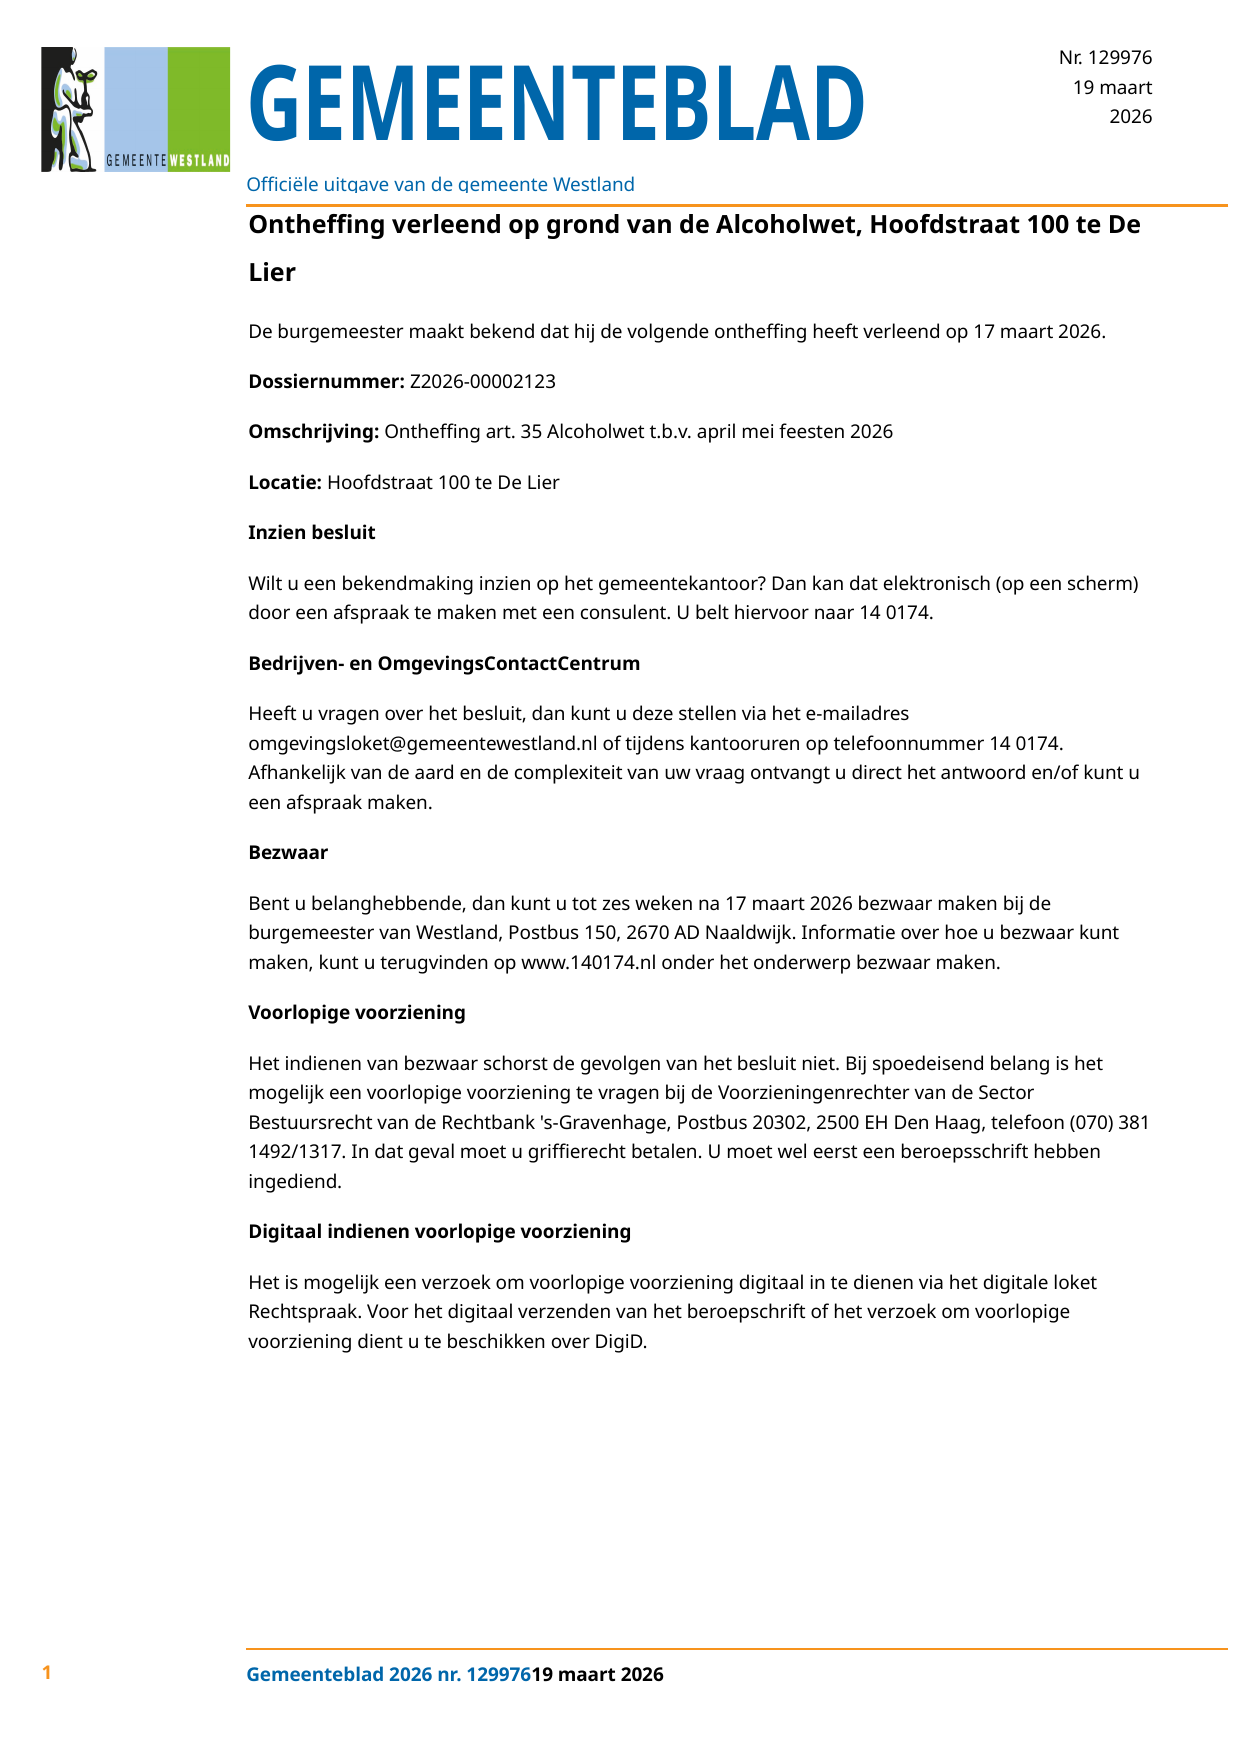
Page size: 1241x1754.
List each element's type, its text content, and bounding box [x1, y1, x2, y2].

text Omschrijving: Ontheffing art. 35 Alcoholwet t.b.v. april mei feesten 2026 [248, 419, 1152, 444]
text Bedrijven- en OmgevingsContactCentrum [248, 650, 1152, 676]
text De burgemeester maakt bekend dat hij de volgende ontheffing heeft verleend op 17 maart 2026. [248, 318, 1152, 344]
text Inzien besluit [248, 519, 1152, 545]
picture [41, 47, 231, 172]
text Wilt u een bekendmaking inzien op het gemeentekantoor? Dan kan dat elektronisch (op een scherm) door een afspraak te maken met een consulent. U belt hiervoor naar 14 0174. [248, 570, 1152, 625]
text Ontheffing verleend op grond van de Alcoholwet, Hoofdstraat 100 te De Lier [248, 207, 1152, 288]
text Bezwaar [248, 839, 1152, 865]
text Bent u belanghebbende, dan kunt u tot zes weken na 17 maart 2026 bezwaar maken bij de burgemeester van Westland, Postbus 150, 2670 AD Naaldwijk. Informatie over hoe u bezwaar kunt maken, kunt u terugvinden op www.140174.nl onder het onderwerp bezwaar maken. [248, 890, 1152, 975]
text Het indienen van bezwaar schorst de gevolgen van het besluit niet. Bij spoedeisend belang is het mogelijk een voorlopige voorziening te vragen bij de Voorzieningenrechter van de Sector Bestuursrecht van de Rechtbank 's-Gravenhage, Postbus 20302, 2500 EH Den Haag, telefoon (070) 381 1492/1317. In dat geval moet u griffierecht betalen. U moet wel eerst een beroepsschrift hebben ingediend. [248, 1050, 1152, 1194]
text Locatie: Hoofdstraat 100 te De Lier [248, 469, 1152, 495]
text Dossiernummer: Z2026-00002123 [248, 368, 1152, 394]
text Het is mogelijk een verzoek om voorlopige voorziening digitaal in te dienen via het digitale loket Rechtspraak. Voor het digitaal verzenden van het beroepschrift of het verzoek om voorlopige voorziening dient u te beschikken over DigiD. [248, 1269, 1152, 1354]
text Heeft u vragen over het besluit, dan kunt u deze stellen via het e-mailadres omgevingsloket@gemeentewestland.nl of tijdens kantooruren op telefoonnummer 14 0174. Afhankelijk van de aard en de complexiteit van uw vraag ontvangt u direct het antwoord en/of kunt u een afspraak maken. [248, 700, 1152, 815]
text Voorlopige voorziening [248, 999, 1152, 1025]
text Digitaal indienen voorlopige voorziening [248, 1219, 1152, 1244]
